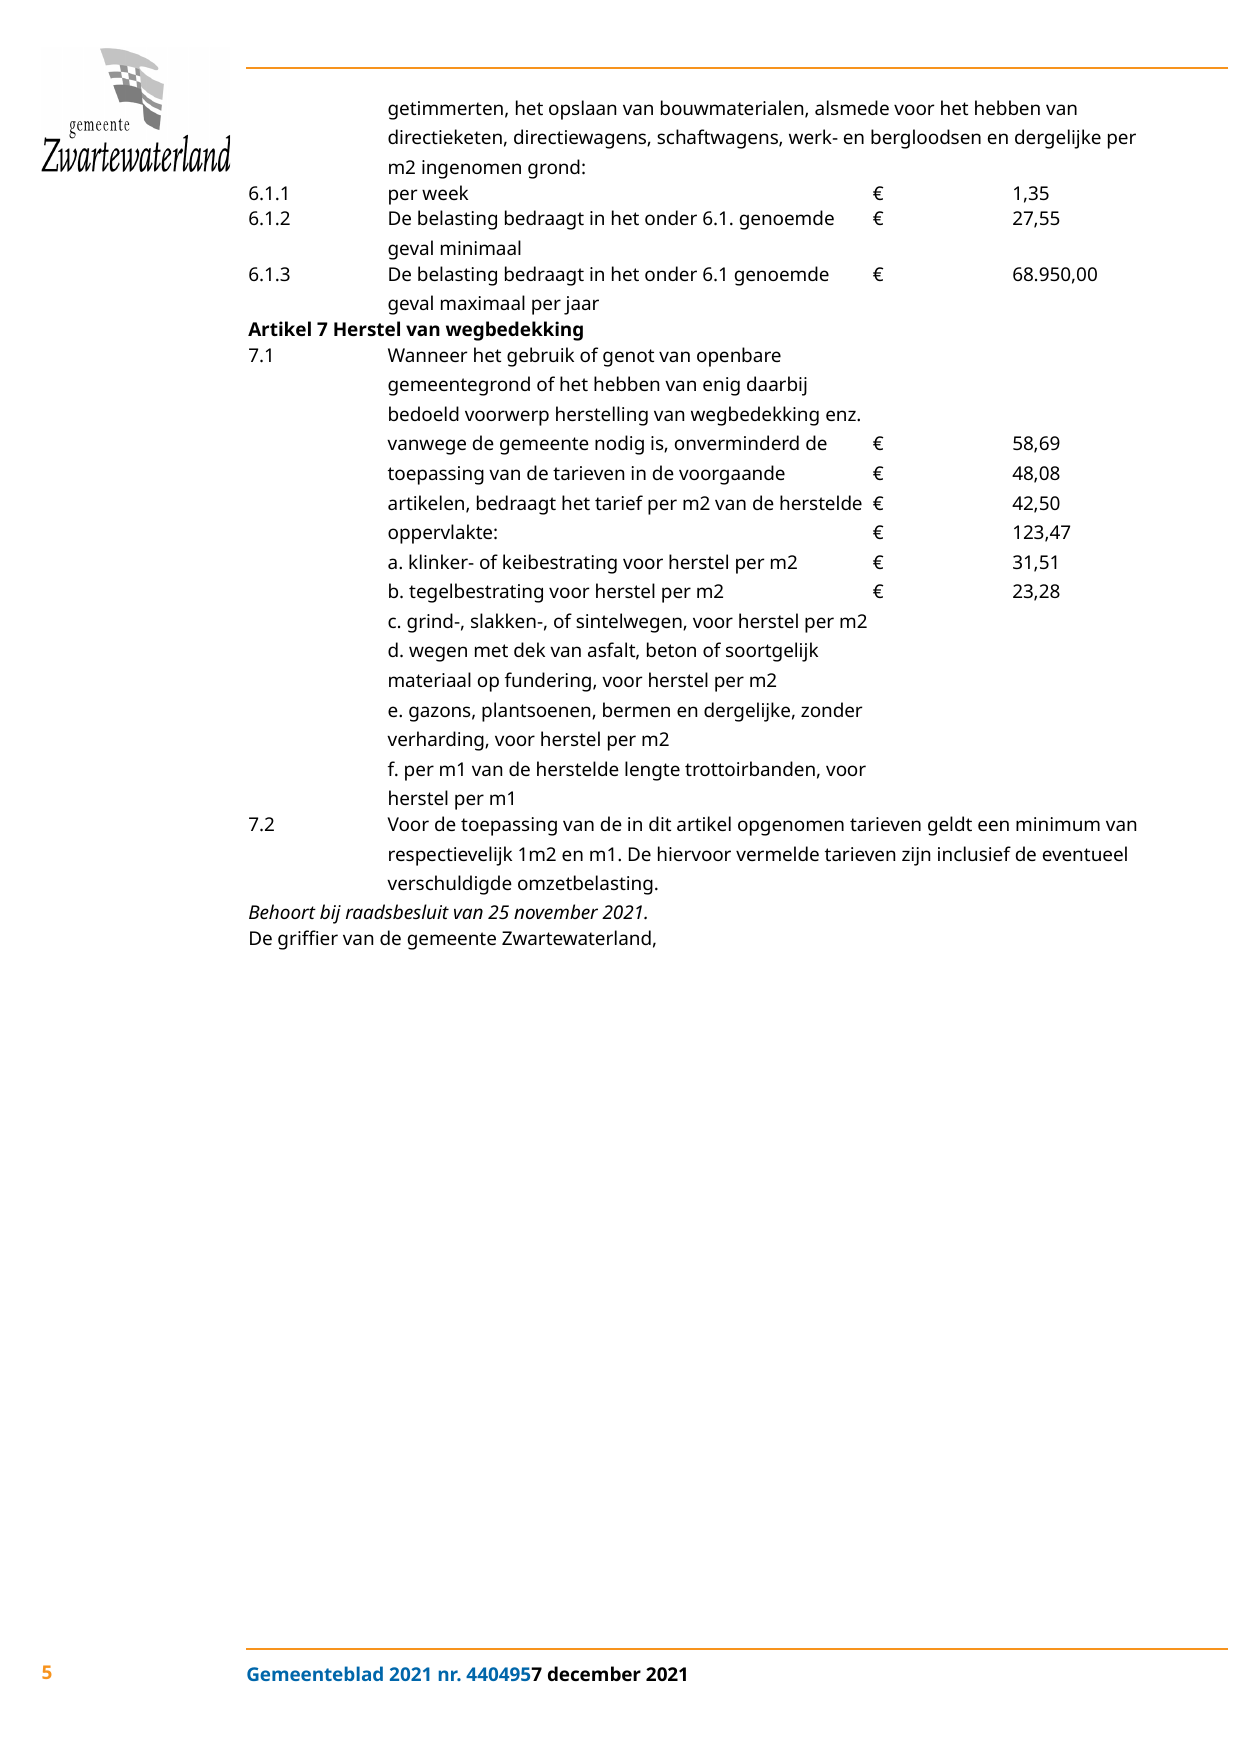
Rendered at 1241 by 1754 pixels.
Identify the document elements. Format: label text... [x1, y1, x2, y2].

table_cell 68.950,00 [1012, 261, 1152, 316]
table_cell 6.1.1 [248, 180, 387, 205]
table_cell 1,35 [1012, 180, 1152, 205]
table_cell Wanneer het gebruik of genot van openbare gemeentegrond of het hebben van enig daarbij bedoeld voorwerp herstelling van wegbedekking enz. vanwege de gemeente nodig is, onverminderd de toepassing van de tarieven in de voorgaande artikelen, bedraagt het tarief per m2 van de herstelde oppervlakte: a. klinker- of keibestrating voor herstel per m2 b. tegelbestrating voor herstel per m2 c. grind-, slakken-, of sintelwegen, voor herstel per m2 d. wegen met dek van asfalt, beton of soortgelijk materiaal op fundering, voor herstel per m2 e. gazons, plantsoenen, bermen en dergelijke, zonder verharding, voor herstel per m2 f. per m1 van de herstelde lengte trottoirbanden, voor herstel per m1 [388, 342, 873, 811]
table_cell € [873, 205, 1012, 261]
table_cell 6.1.2 [248, 205, 387, 261]
table_cell [248, 95, 387, 180]
table_cell 6.1.3 [248, 261, 387, 316]
table_cell getimmerten, het opslaan van bouwmaterialen, alsmede voor het hebben van directieketen, directiewagens, schaftwagens, werk- en bergloodsen en dergelijke per m2 ingenomen grond: [388, 95, 1152, 180]
table_cell De belasting bedraagt in het onder 6.1. genoemde geval minimaal [388, 205, 873, 261]
table_cell 27,55 [1012, 205, 1152, 261]
table_cell De belasting bedraagt in het onder 6.1 genoemde geval maximaal per jaar [388, 261, 873, 316]
table_cell € € € € € € [873, 342, 1012, 811]
table_cell 7.2 [248, 811, 387, 896]
table_cell € [873, 180, 1012, 205]
table_cell 7.1 [248, 342, 387, 811]
table_cell € [873, 261, 1012, 316]
table_cell 58,69 48,08 42,50 123,47 31,51 23,28 [1012, 342, 1152, 811]
table_cell Voor de toepassing van de in dit artikel opgenomen tarieven geldt een minimum van respectievelijk 1m2 en m1. De hiervoor vermelde tarieven zijn inclusief de eventueel verschuldigde omzetbelasting. [388, 811, 1152, 896]
text De griffier van de gemeente Zwartewaterland, [248, 925, 1152, 951]
text Behoort bij raadsbesluit van 25 november 2021. [248, 899, 1152, 925]
table_cell Artikel 7 Herstel van wegbedekking [248, 316, 1152, 342]
table_cell per week [388, 180, 873, 205]
picture [41, 47, 231, 172]
